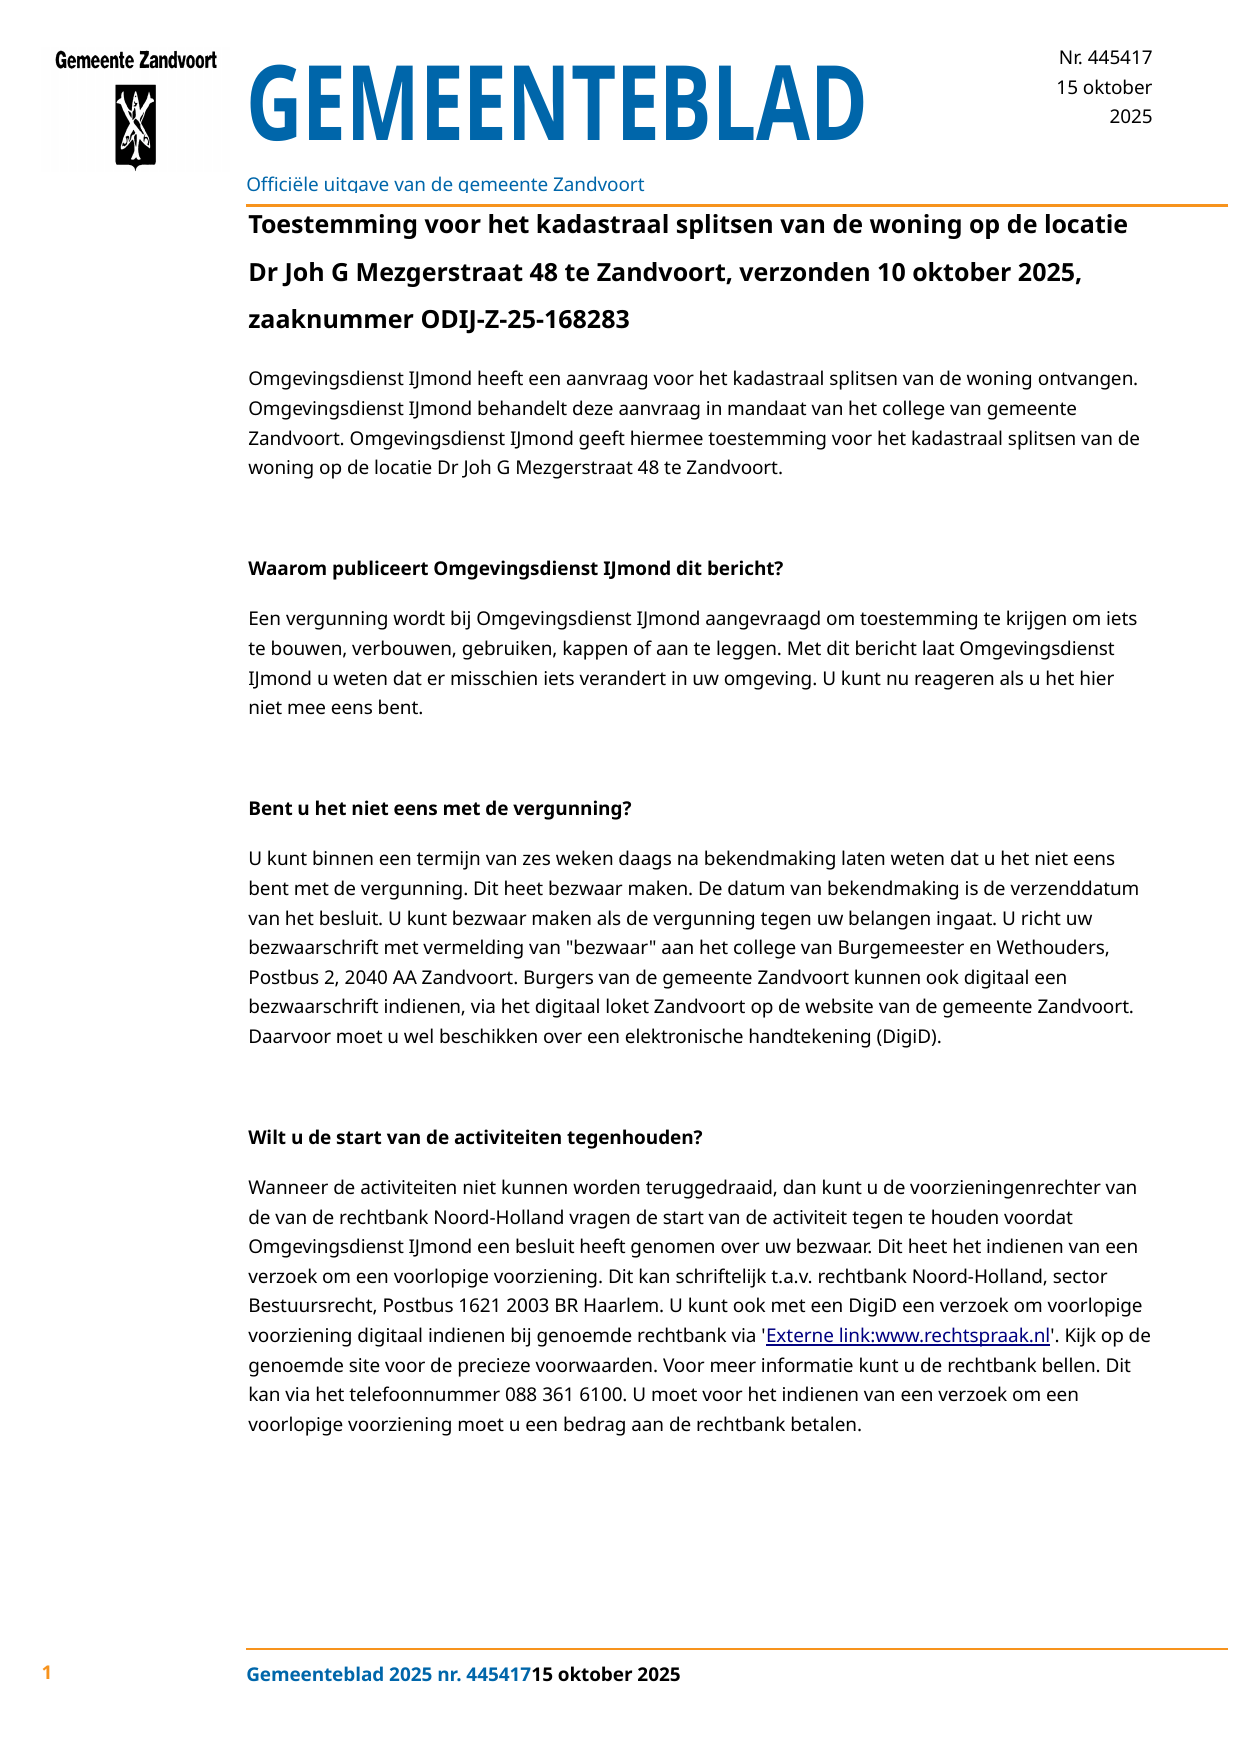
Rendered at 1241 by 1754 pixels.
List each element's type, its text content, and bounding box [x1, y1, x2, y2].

text Wanneer de activiteiten niet kunnen worden teruggedraaid, dan kunt u de voorzieningenrechter van de van de rechtbank Noord-Holland vragen de start van de activiteit tegen te houden voordat Omgevingsdienst IJmond een besluit heeft genomen over uw bezwaar. Dit heet het indienen van een verzoek om een voorlopige voorziening. Dit kan schriftelijk t.a.v. rechtbank Noord-Holland, sector Bestuursrecht, Postbus 1621 2003 BR Haarlem. U kunt ook met een DigiD een verzoek om voorlopige voorziening digitaal indienen bij genoemde rechtbank via 'Externe link:www.rechtspraak.nl'. Kijk op de genoemde site voor de precieze voorwaarden. Voor meer informatie kunt u de rechtbank bellen. Dit kan via het telefoonnummer 088 361 6100. U moet voor het indienen van een verzoek om een voorlopige voorziening moet u een bedrag aan de rechtbank betalen. [248, 1174, 1152, 1437]
text Toestemming voor het kadastraal splitsen van de woning op de locatie Dr Joh G Mezgerstraat 48 te Zandvoort, verzonden 10 oktober 2025, zaaknummer ODIJ-Z-25-168283 [248, 207, 1152, 336]
text Waarom publiceert Omgevingsdienst IJmond dit bericht? [248, 555, 1152, 581]
text Omgevingsdienst IJmond heeft een aanvraag voor het kadastraal splitsen van de woning ontvangen. Omgevingsdienst IJmond behandelt deze aanvraag in mandaat van het college van gemeente Zandvoort. Omgevingsdienst IJmond geeft hiermee toestemming voor het kadastraal splitsen van de woning op de locatie Dr Joh G Mezgerstraat 48 te Zandvoort. [248, 366, 1152, 480]
text Een vergunning wordt bij Omgevingsdienst IJmond aangevraagd om toestemming te krijgen om iets te bouwen, verbouwen, gebruiken, kappen of aan te leggen. Met dit bericht laat Omgevingsdienst IJmond u weten dat er misschien iets verandert in uw omgeving. U kunt nu reageren als u het hier niet mee eens bent. [248, 606, 1152, 720]
picture [41, 47, 231, 172]
text U kunt binnen een termijn van zes weken daags na bekendmaking laten weten dat u het niet eens bent met de vergunning. Dit heet bezwaar maken. De datum van bekendmaking is de verzenddatum van het besluit. U kunt bezwaar maken als de vergunning tegen uw belangen ingaat. U richt uw bezwaarschrift met vermelding van "bezwaar" aan het college van Burgemeester en Wethouders, Postbus 2, 2040 AA Zandvoort. Burgers van de gemeente Zandvoort kunnen ook digitaal een bezwaarschrift indienen, via het digitaal loket Zandvoort op de website van de gemeente Zandvoort. Daarvoor moet u wel beschikken over een elektronische handtekening (DigiD). [248, 846, 1152, 1049]
text Wilt u de start van de activiteiten tegenhouden? [248, 1124, 1152, 1149]
text Bent u het niet eens met de vergunning? [248, 795, 1152, 821]
